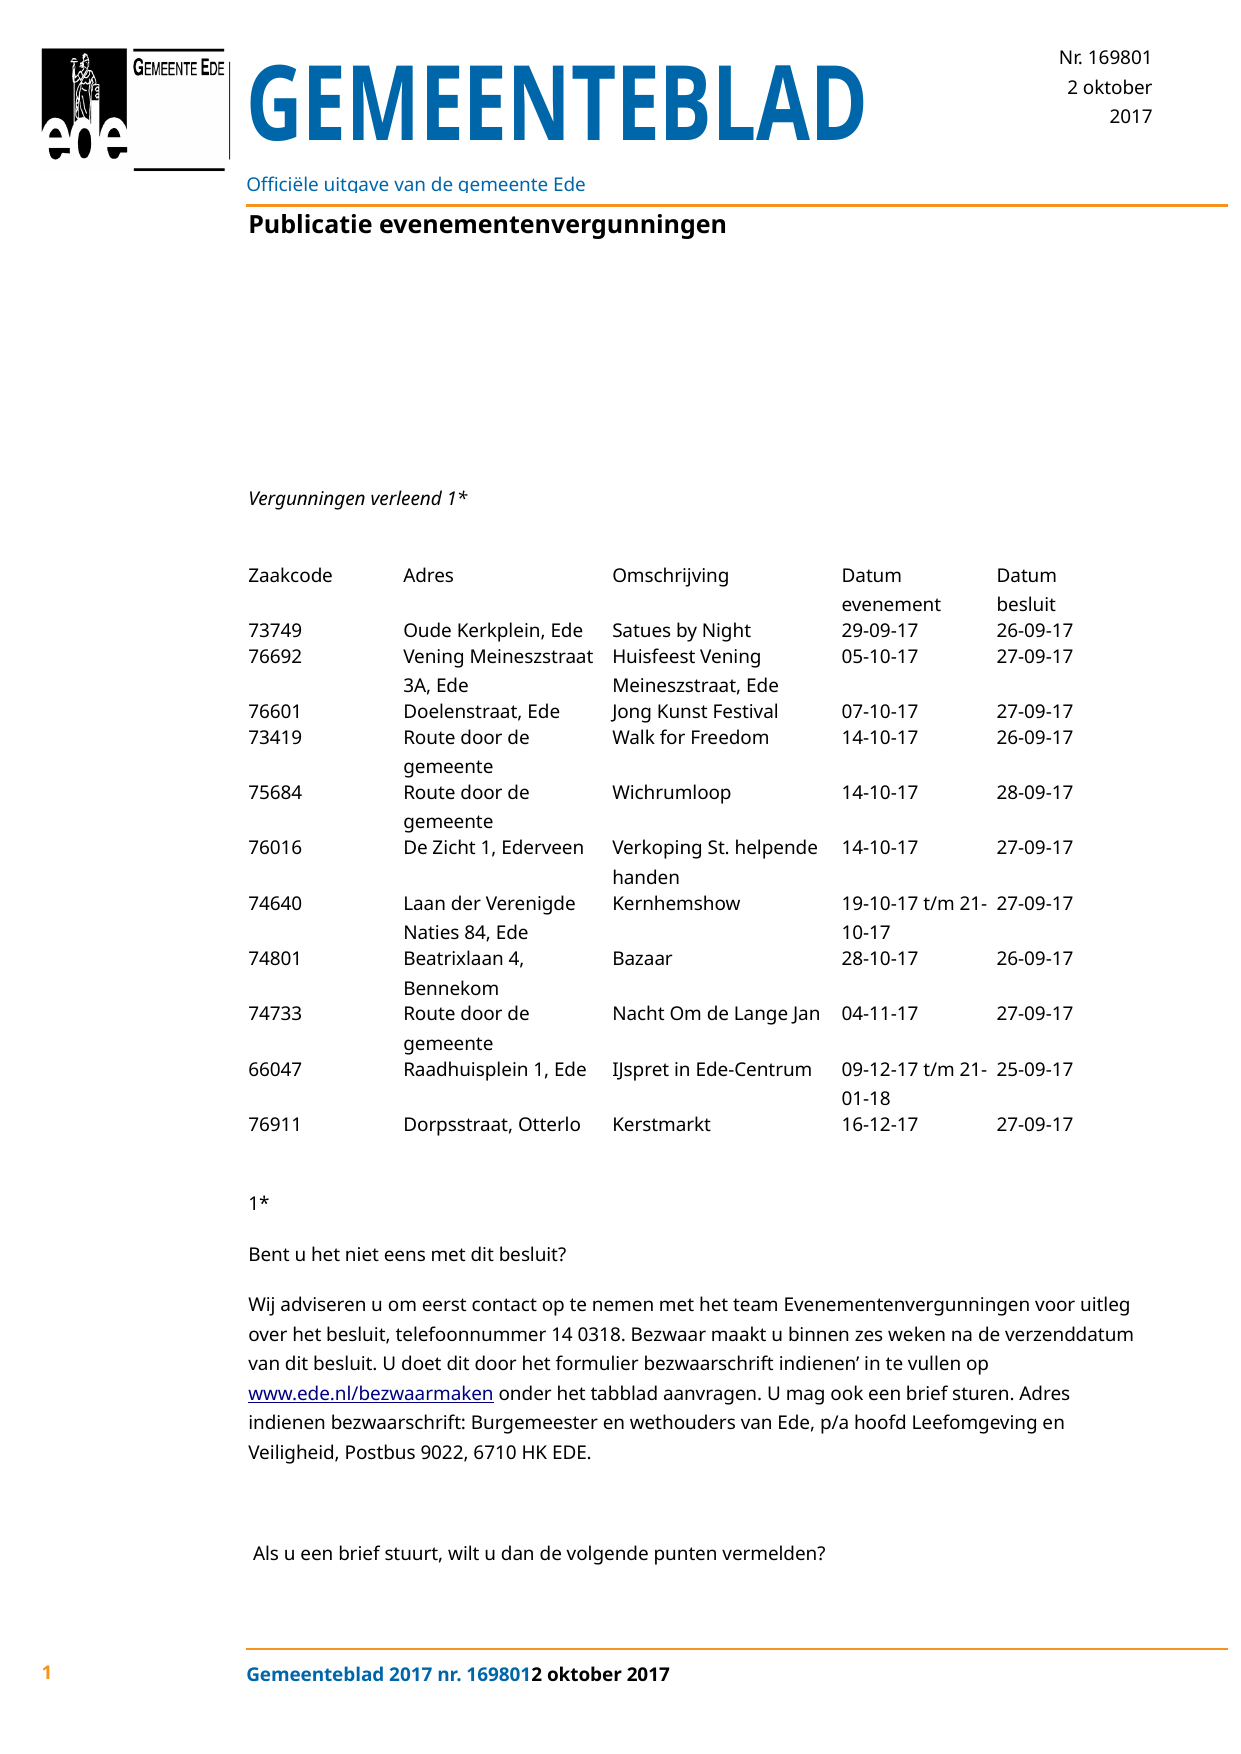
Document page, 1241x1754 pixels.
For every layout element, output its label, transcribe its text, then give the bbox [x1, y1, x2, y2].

table_cell Jong Kunst Festival [612, 698, 841, 724]
table_cell 75684 [248, 779, 403, 834]
table_cell 74801 [248, 945, 403, 1000]
table_cell Satues by Night [612, 617, 841, 643]
table_header Omschrijving [612, 562, 841, 617]
table_cell 76692 [248, 643, 403, 698]
table_cell Route door de gemeente [403, 724, 612, 779]
table_header Adres [403, 562, 612, 617]
table_cell Dorpsstraat, Otterlo [403, 1111, 612, 1137]
table_cell 27-09-17 [996, 835, 1152, 890]
picture [41, 47, 231, 172]
text Vergunningen verleend 1* [248, 486, 1152, 511]
table_cell 26-09-17 [996, 945, 1152, 1000]
table_cell 76601 [248, 698, 403, 724]
table_cell Raadhuisplein 1, Ede [403, 1056, 612, 1111]
table_cell 09-12-17 t/m 21-01-18 [841, 1056, 996, 1111]
table_cell 26-09-17 [996, 724, 1152, 779]
table_cell Nacht Om de Lange Jan [612, 1000, 841, 1056]
table_cell Vening Meineszstraat 3A, Ede [403, 643, 612, 698]
table_cell 26-09-17 [996, 617, 1152, 643]
table_cell 19-10-17 t/m 21-10-17 [841, 890, 996, 945]
table_cell 16-12-17 [841, 1111, 996, 1137]
table_cell Oude Kerkplein, Ede [403, 617, 612, 643]
table_cell 28-10-17 [841, 945, 996, 1000]
table_cell Kernhemshow [612, 890, 841, 945]
table_cell Wichrumloop [612, 779, 841, 834]
table_cell 27-09-17 [996, 698, 1152, 724]
table_cell 27-09-17 [996, 643, 1152, 698]
table_cell 27-09-17 [996, 1111, 1152, 1137]
table_cell Route door de gemeente [403, 779, 612, 834]
table_cell 25-09-17 [996, 1056, 1152, 1111]
table_cell Beatrixlaan 4, Bennekom [403, 945, 612, 1000]
table_cell 07-10-17 [841, 698, 996, 724]
table_cell Huisfeest Vening Meineszstraat, Ede [612, 643, 841, 698]
table_cell Verkoping St. helpende handen [612, 835, 841, 890]
table_cell 14-10-17 [841, 724, 996, 779]
table_cell 27-09-17 [996, 1000, 1152, 1056]
table_cell 14-10-17 [841, 835, 996, 890]
text Wij adviseren u om eerst contact op te nemen met het team Evenementenvergunningen voor uitleg over het besluit, telefoonnummer 14 0318. Bezwaar maakt u binnen zes weken na de verzenddatum van dit besluit. U doet dit door het formulier bezwaarschrift indienen’ in te vullen op www.ede.nl/bezwaarmaken onder het tabblad aanvragen. U mag ook een brief sturen. Adres indienen bezwaarschrift: Burgemeester en wethouders van Ede, p/a hoofd Leefomgeving en Veiligheid, Postbus 9022, 6710 HK EDE. [248, 1291, 1152, 1465]
text Als u een brief stuurt, wilt u dan de volgende punten vermelden? [248, 1540, 1152, 1566]
table_cell 27-09-17 [996, 890, 1152, 945]
table_cell 05-10-17 [841, 643, 996, 698]
text Publicatie evenementenvergunningen [248, 207, 1152, 241]
table_cell Walk for Freedom [612, 724, 841, 779]
table_cell IJspret in Ede-Centrum [612, 1056, 841, 1111]
table_cell Route door de gemeente [403, 1000, 612, 1056]
text 1* [248, 1190, 1152, 1216]
table_cell 28-09-17 [996, 779, 1152, 834]
table_cell 76911 [248, 1111, 403, 1137]
table_cell 04-11-17 [841, 1000, 996, 1056]
table_cell De Zicht 1, Ederveen [403, 835, 612, 890]
table_cell 73749 [248, 617, 403, 643]
table_cell 66047 [248, 1056, 403, 1111]
table_cell 14-10-17 [841, 779, 996, 834]
table_cell Kerstmarkt [612, 1111, 841, 1137]
table_cell Doelenstraat, Ede [403, 698, 612, 724]
table_header Zaakcode [248, 562, 403, 617]
table_cell Bazaar [612, 945, 841, 1000]
table_cell 76016 [248, 835, 403, 890]
table_cell 29-09-17 [841, 617, 996, 643]
table_cell 73419 [248, 724, 403, 779]
table_cell Laan der Verenigde Naties 84, Ede [403, 890, 612, 945]
table_header Datum besluit [996, 562, 1152, 617]
table_header Datum evenement [841, 562, 996, 617]
text Bent u het niet eens met dit besluit? [248, 1241, 1152, 1267]
table_cell 74733 [248, 1000, 403, 1056]
table_cell 74640 [248, 890, 403, 945]
